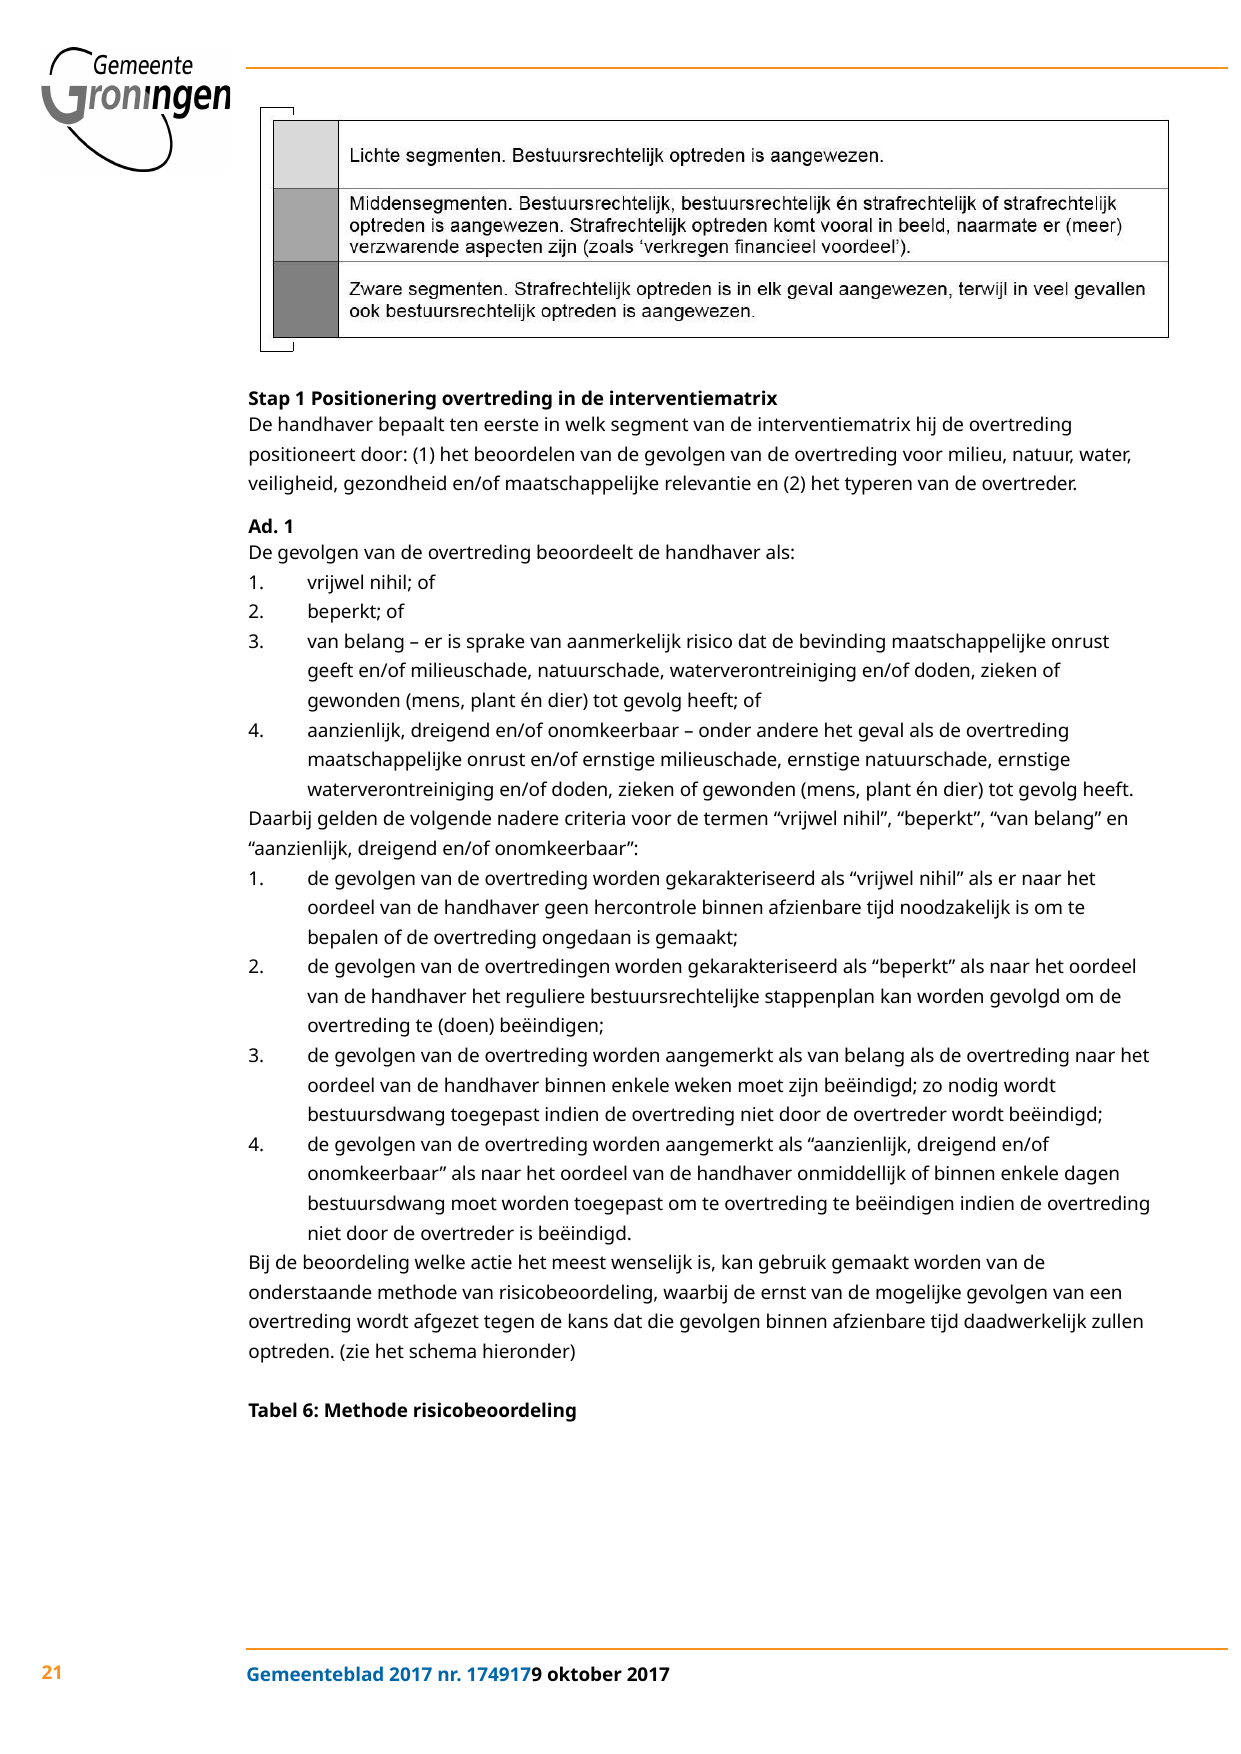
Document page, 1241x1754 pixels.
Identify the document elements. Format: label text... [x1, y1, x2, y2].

text Daarbij gelden de volgende nadere criteria voor de termen “vrijwel nihil”, “beperkt”, “van belang” en “aanzienlijk, dreigend en/of onomkeerbaar”: [248, 806, 1152, 861]
text De handhaver bepaalt ten eerste in welk segment van de interventiematrix hij de overtreding positioneert door: (1) het beoordelen van de gevolgen van de overtreding voor milieu, natuur, water, veiligheid, gezondheid en/of maatschappelijke relevantie en (2) het typeren van de overtreder. [248, 411, 1152, 496]
list de gevolgen van de overtreding worden aangemerkt als van belang als de overtreding naar het oordeel van de handhaver binnen enkele weken moet zijn beëindigd; zo nodig wordt bestuursdwang toegepast indien de overtreding niet door de overtreder wordt beëindigd; [248, 1042, 1152, 1127]
list van belang – er is sprake van aanmerkelijk risico dat de bevinding maatschappelijke onrust geeft en/of milieuschade, natuurschade, waterverontreiniging en/of doden, zieken of gewonden (mens, plant én dier) tot gevolg heeft; of [248, 628, 1152, 713]
list beperkt; of [248, 598, 1152, 624]
text Tabel 6: Methode risicobeoordeling [248, 1397, 1152, 1423]
list vrijwel nihil; of [248, 569, 1152, 594]
text Bij de beoordeling welke actie het meest wenselijk is, kan gebruik gemaakt worden van de onderstaande methode van risicobeoordeling, waarbij de ernst van de mogelijke gevolgen van een overtreding wordt afgezet tegen de kans dat die gevolgen binnen afzienbare tijd daadwerkelijk zullen optreden. (zie het schema hieronder) [248, 1249, 1152, 1364]
list de gevolgen van de overtreding worden aangemerkt als “aanzienlijk, dreigend en/of onomkeerbaar” als naar het oordeel van de handhaver onmiddellijk of binnen enkele dagen bestuursdwang moet worden toegepast om te overtreding te beëindigen indien de overtreding niet door de overtreder is beëindigd. [248, 1131, 1152, 1245]
list de gevolgen van de overtredingen worden gekarakteriseerd als “beperkt” als naar het oordeel van de handhaver het reguliere bestuursrechtelijke stappenplan kan worden gevolgd om de overtreding te (doen) beëindigen; [248, 953, 1152, 1038]
text De gevolgen van de overtreding beoordeelt de handhaver als: [248, 539, 1152, 565]
text Stap 1 Positionering overtreding in de interventiematrix [248, 386, 1152, 411]
picture [268, 115, 1173, 342]
picture [41, 47, 231, 172]
text Ad. 1 [248, 513, 1152, 539]
list aanzienlijk, dreigend en/of onomkeerbaar – onder andere het geval als de overtreding maatschappelijke onrust en/of ernstige milieuschade, ernstige natuurschade, ernstige waterverontreiniging en/of doden, zieken of gewonden (mens, plant én dier) tot gevolg heeft. [248, 717, 1152, 802]
list de gevolgen van de overtreding worden gekarakteriseerd als “vrijwel nihil” als er naar het oordeel van de handhaver geen hercontrole binnen afzienbare tijd noodzakelijk is om te bepalen of de overtreding ongedaan is gemaakt; [248, 865, 1152, 949]
